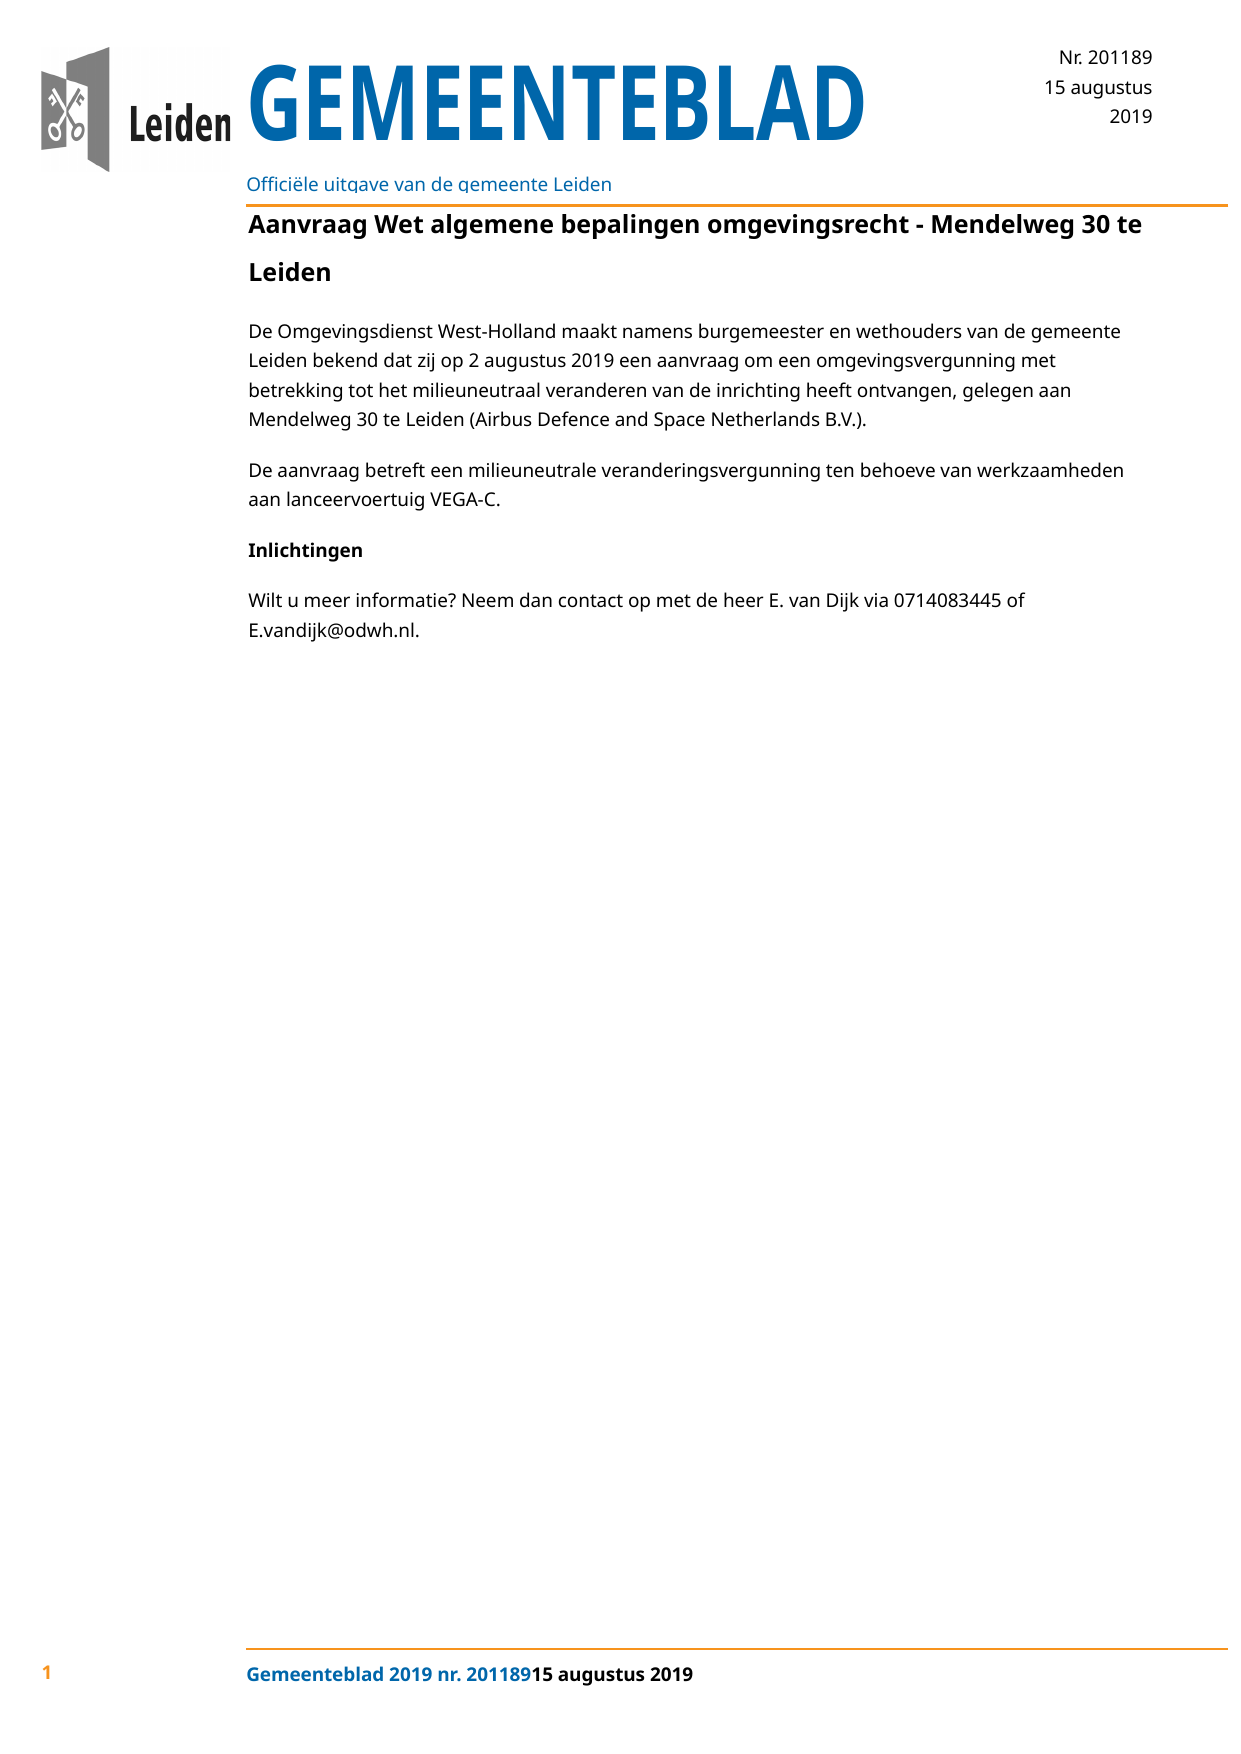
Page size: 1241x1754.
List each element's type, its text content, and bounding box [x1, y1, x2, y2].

picture [41, 47, 231, 172]
text Wilt u meer informatie? Neem dan contact op met de heer E. van Dijk via 0714083445 of E.vandijk@odwh.nl. [248, 587, 1152, 643]
text Aanvraag Wet algemene bepalingen omgevingsrecht - Mendelweg 30 te Leiden [248, 207, 1152, 288]
text De aanvraag betreft een milieuneutrale veranderingsvergunning ten behoeve van werkzaamheden aan lanceervoertuig VEGA-C. [248, 457, 1152, 512]
text Inlichtingen [248, 537, 1152, 563]
text De Omgevingsdienst West-Holland maakt namens burgemeester en wethouders van de gemeente Leiden bekend dat zij op 2 augustus 2019 een aanvraag om een omgevingsvergunning met betrekking tot het milieuneutraal veranderen van de inrichting heeft ontvangen, gelegen aan Mendelweg 30 te Leiden (Airbus Defence and Space Netherlands B.V.). [248, 318, 1152, 432]
